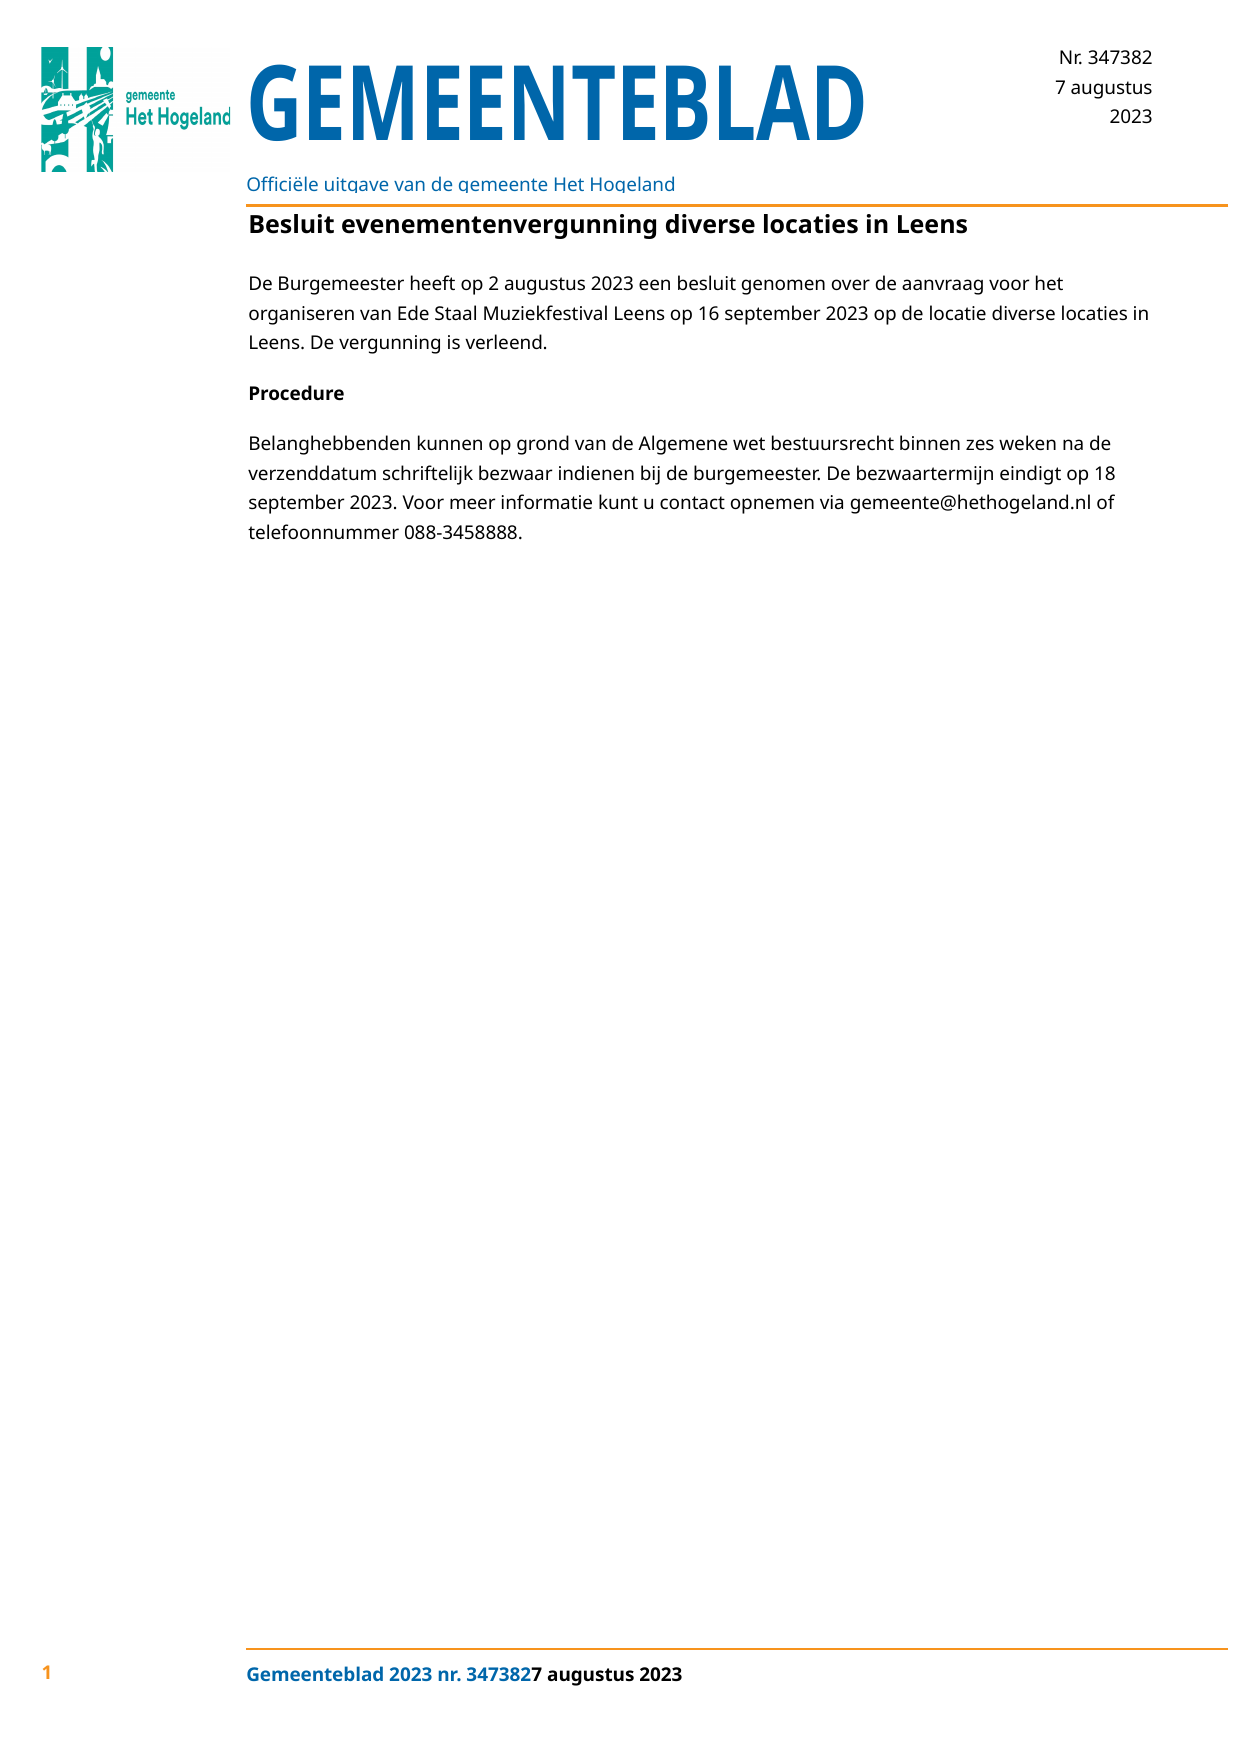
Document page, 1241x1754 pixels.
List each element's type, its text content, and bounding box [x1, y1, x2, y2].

text Procedure [248, 380, 1152, 406]
picture [41, 47, 231, 172]
text De Burgemeester heeft op 2 augustus 2023 een besluit genomen over de aanvraag voor het organiseren van Ede Staal Muziekfestival Leens op 16 september 2023 op de locatie diverse locaties in Leens. De vergunning is verleend. [248, 270, 1152, 355]
text Besluit evenementenvergunning diverse locaties in Leens [248, 207, 1152, 241]
text Belanghebbenden kunnen op grond van de Algemene wet bestuursrecht binnen zes weken na de verzenddatum schriftelijk bezwaar indienen bij de burgemeester. De bezwaartermijn eindigt op 18 september 2023. Voor meer informatie kunt u contact opnemen via gemeente@hethogeland.nl of telefoonnummer 088-3458888. [248, 430, 1152, 545]
